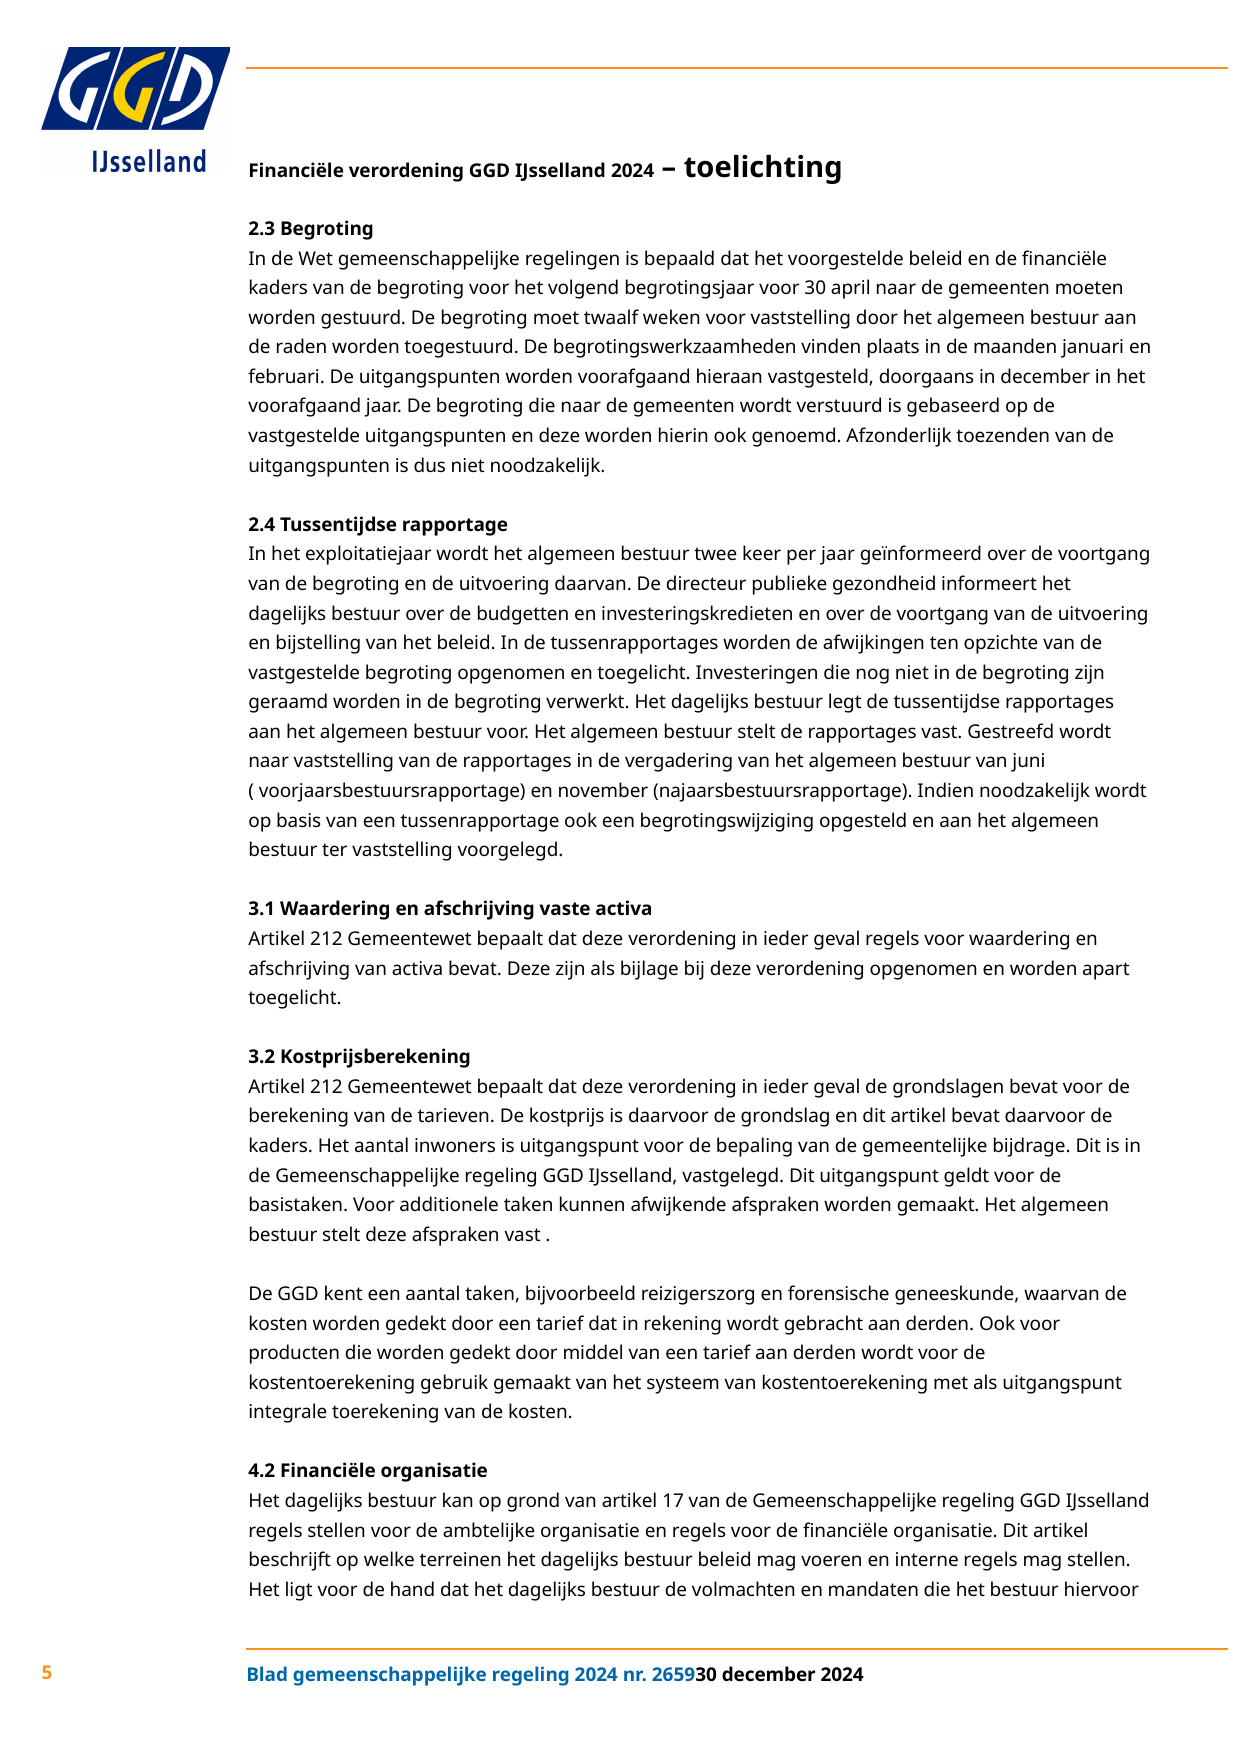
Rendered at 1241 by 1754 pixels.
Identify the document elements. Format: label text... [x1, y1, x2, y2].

text 2.4 Tussentijdse rapportage [248, 511, 1152, 537]
text Artikel 212 Gemeentewet bepaalt dat deze verordening in ieder geval regels voor waardering en afschrijving van activa bevat. Deze zijn als bijlage bij deze verordening opgenomen en worden apart toegelicht. [248, 925, 1152, 1010]
text De GGD kent een aantal taken, bijvoorbeeld reizigerszorg en forensische geneeskunde, waarvan de kosten worden gedekt door een tarief dat in rekening wordt gebracht aan derden. Ook voor producten die worden gedekt door middel van een tarief aan derden wordt voor de kostentoerekening gebruik gemaakt van het systeem van kostentoerekening met als uitgangspunt integrale toerekening van de kosten. [248, 1280, 1152, 1424]
text Financiële verordening GGD IJsselland 2024 – toelichting [248, 146, 1152, 186]
text In het exploitatiejaar wordt het algemeen bestuur twee keer per jaar geïnformeerd over de voortgang van de begroting en de uitvoering daarvan. De directeur publieke gezondheid informeert het dagelijks bestuur over de budgetten en investeringskredieten en over de voortgang van de uitvoering en bijstelling van het beleid. In de tussenrapportages worden de afwijkingen ten opzichte van de vastgestelde begroting opgenomen en toegelicht. Investeringen die nog niet in de begroting zijn geraamd worden in de begroting verwerkt. Het dagelijks bestuur legt de tussentijdse rapportages aan het algemeen bestuur voor. Het algemeen bestuur stelt de rapportages vast. Gestreefd wordt naar vaststelling van de rapportages in de vergadering van het algemeen bestuur van juni ( voorjaarsbestuursrapportage) en november (najaarsbestuursrapportage). Indien noodzakelijk wordt op basis van een tussenrapportage ook een begrotingswijziging opgesteld en aan het algemeen bestuur ter vaststelling voorgelegd. [248, 541, 1152, 862]
text 2.3 Begroting [248, 215, 1152, 241]
picture [41, 47, 231, 172]
text 3.2 Kostprijsberekening [248, 1043, 1152, 1069]
text Artikel 212 Gemeentewet bepaalt dat deze verordening in ieder geval de grondslagen bevat voor de berekening van de tarieven. De kostprijs is daarvoor de grondslag en dit artikel bevat daarvoor de kaders. Het aantal inwoners is uitgangspunt voor de bepaling van de gemeentelijke bijdrage. Dit is in de Gemeenschappelijke regeling GGD IJsselland, vastgelegd. Dit uitgangspunt geldt voor de basistaken. Voor additionele taken kunnen afwijkende afspraken worden gemaakt. Het algemeen bestuur stelt deze afspraken vast . [248, 1073, 1152, 1247]
text Het dagelijks bestuur kan op grond van artikel 17 van de Gemeenschappelijke regeling GGD IJsselland regels stellen voor de ambtelijke organisatie en regels voor de financiële organisatie. Dit artikel beschrijft op welke terreinen het dagelijks bestuur beleid mag voeren en interne regels mag stellen. Het ligt voor de hand dat het dagelijks bestuur de volmachten en mandaten die het bestuur hiervoor [248, 1487, 1152, 1602]
text In de Wet gemeenschappelijke regelingen is bepaald dat het voorgestelde beleid en de financiële kaders van de begroting voor het volgend begrotingsjaar voor 30 april naar de gemeenten moeten worden gestuurd. De begroting moet twaalf weken voor vaststelling door het algemeen bestuur aan de raden worden toegestuurd. De begrotingswerkzaamheden vinden plaats in de maanden januari en februari. De uitgangspunten worden voorafgaand hieraan vastgesteld, doorgaans in december in het voorafgaand jaar. De begroting die naar de gemeenten wordt verstuurd is gebaseerd op de vastgestelde uitgangspunten en deze worden hierin ook genoemd. Afzonderlijk toezenden van de uitgangspunten is dus niet noodzakelijk. [248, 245, 1152, 477]
text 3.1 Waardering en afschrijving vaste activa [248, 896, 1152, 921]
text 4.2 Financiële organisatie [248, 1458, 1152, 1483]
